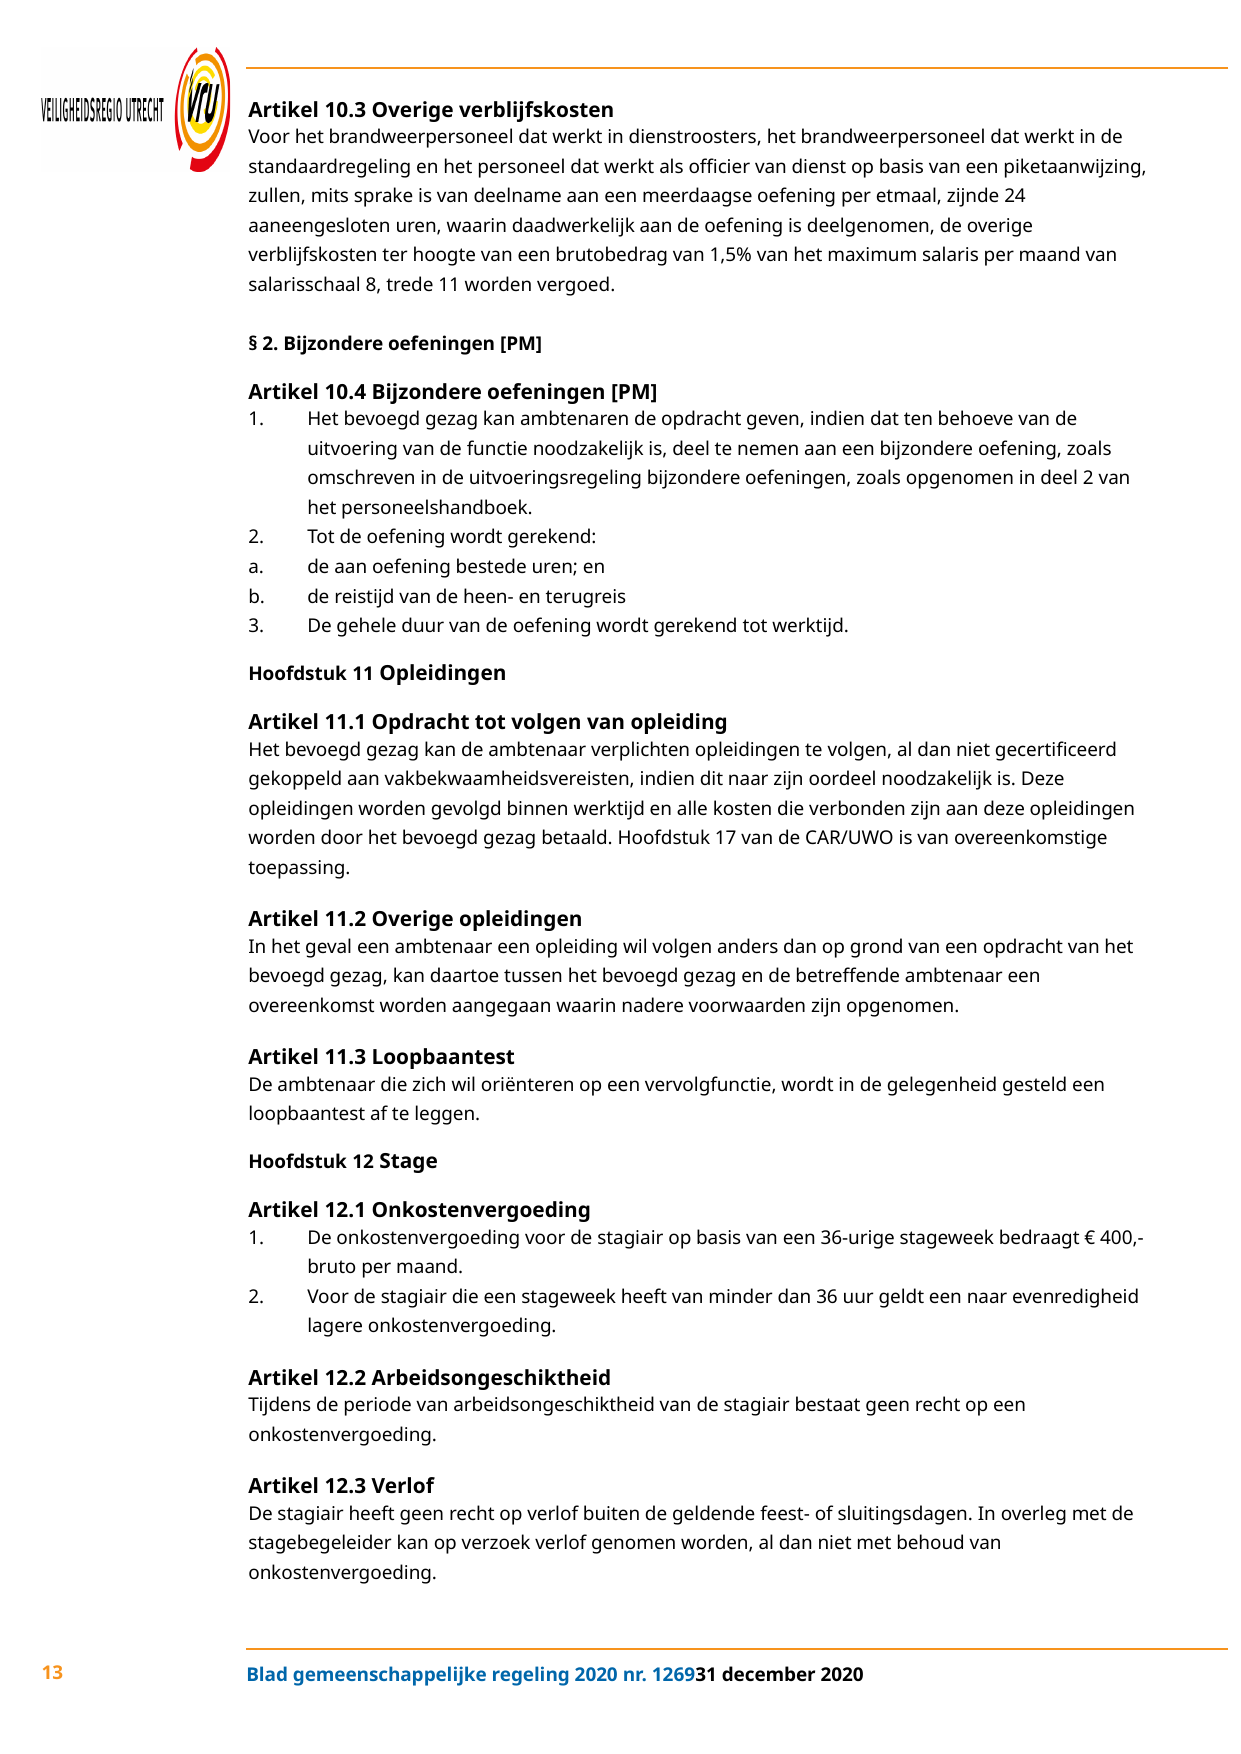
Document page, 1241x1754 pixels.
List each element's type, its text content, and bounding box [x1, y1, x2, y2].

text Het bevoegd gezag kan de ambtenaar verplichten opleidingen te volgen, al dan niet gecertificeerd gekoppeld aan vakbekwaamheidsvereisten, indien dit naar zijn oordeel noodzakelijk is. Deze opleidingen worden gevolgd binnen werktijd en alle kosten die verbonden zijn aan deze opleidingen worden door het bevoegd gezag betaald. Hoofdstuk 17 van de CAR/UWO is van overeenkomstige toepassing. [248, 736, 1152, 880]
text De ambtenaar die zich wil oriënteren op een vervolgfunctie, wordt in de gelegenheid gesteld een loopbaantest af te leggen. [248, 1071, 1152, 1126]
text Artikel 12.1 Onkostenvergoeding [248, 1195, 1152, 1224]
text In het geval een ambtenaar een opleiding wil volgen anders dan op grond van een opdracht van het bevoegd gezag, kan daartoe tussen het bevoegd gezag en de betreffende ambtenaar een overeenkomst worden aangegaan waarin nadere voorwaarden zijn opgenomen. [248, 933, 1152, 1018]
list De onkostenvergoeding voor de stagiair op basis van een 36-urige stageweek bedraagt € 400,- bruto per maand. [248, 1224, 1152, 1279]
list Het bevoegd gezag kan ambtenaren de opdracht geven, indien dat ten behoeve van de uitvoering van de functie noodzakelijk is, deel te nemen aan een bijzondere oefening, zoals omschreven in de uitvoeringsregeling bijzondere oefeningen, zoals opgenomen in deel 2 van het personeelshandboek. [248, 405, 1152, 520]
text Artikel 11.3 Loopbaantest [248, 1042, 1152, 1071]
text Artikel 11.2 Overige opleidingen [248, 904, 1152, 933]
list de reistijd van de heen- en terugreis [248, 583, 1152, 608]
list de aan oefening bestede uren; en [248, 553, 1152, 579]
text De stagiair heeft geen recht op verlof buiten de geldende feest- of sluitingsdagen. In overleg met de stagebegeleider kan op verzoek verlof genomen worden, al dan niet met behoud van onkostenvergoeding. [248, 1500, 1152, 1585]
text Hoofdstuk 12 Stage [248, 1146, 1152, 1174]
text Artikel 12.2 Arbeidsongeschiktheid [248, 1363, 1152, 1391]
list Tot de oefening wordt gerekend: [248, 524, 1152, 549]
list Voor de stagiair die een stageweek heeft van minder dan 36 uur geldt een naar evenredigheid lagere onkostenvergoeding. [248, 1283, 1152, 1338]
text Voor het brandweerpersoneel dat werkt in dienstroosters, het brandweerpersoneel dat werkt in de standaardregeling en het personeel dat werkt als officier van dienst op basis van een piketaanwijzing, zullen, mits sprake is van deelname aan een meerdaagse oefening per etmaal, zijnde 24 aaneengesloten uren, waarin daadwerkelijk aan de oefening is deelgenomen, de overige verblijfskosten ter hoogte van een brutobedrag van 1,5% van het maximum salaris per maand van salarisschaal 8, trede 11 worden vergoed. [248, 123, 1152, 297]
text § 2. Bijzondere oefeningen [PM] [248, 330, 1152, 356]
text Hoofdstuk 11 Opleidingen [248, 658, 1152, 686]
text Artikel 10.3 Overige verblijfskosten [248, 95, 1152, 123]
text Tijdens de periode van arbeidsongeschiktheid van de stagiair bestaat geen recht op een onkostenvergoeding. [248, 1391, 1152, 1447]
text Artikel 11.1 Opdracht tot volgen van opleiding [248, 707, 1152, 736]
picture [41, 47, 231, 172]
list De gehele duur van de oefening wordt gerekend tot werktijd. [248, 612, 1152, 638]
text Artikel 12.3 Verlof [248, 1471, 1152, 1500]
text Artikel 10.4 Bijzondere oefeningen [PM] [248, 377, 1152, 405]
